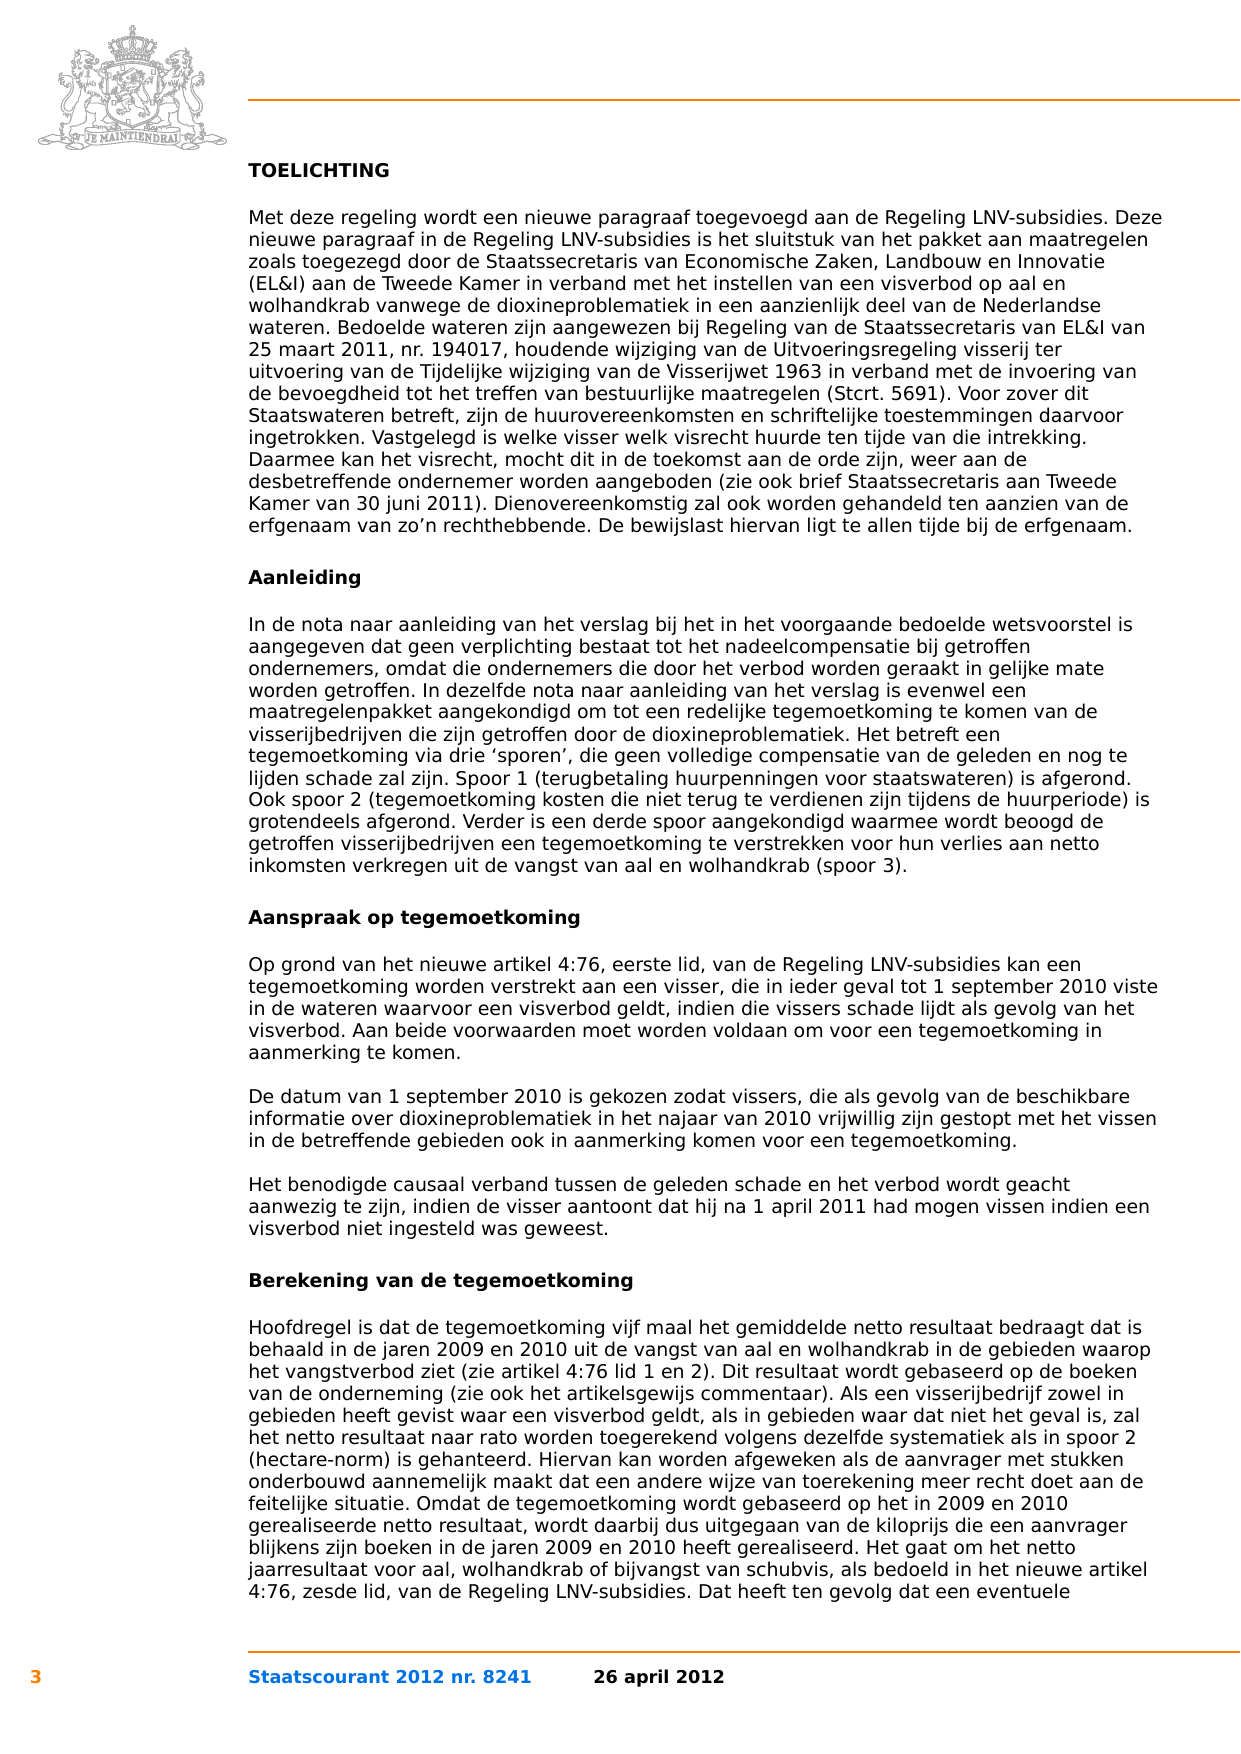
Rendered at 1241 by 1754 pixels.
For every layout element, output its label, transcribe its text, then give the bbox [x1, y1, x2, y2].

text De datum van 1 september 2010 is gekozen zodat vissers, die als gevolg van de beschikbare informatie over dioxineproblematiek in het najaar van 2010 vrijwillig zijn gestopt met het vissen in de betreffende gebieden ook in aanmerking komen voor een tegemoetkoming. [248, 1086, 1163, 1152]
text Hoofdregel is dat de tegemoetkoming vijf maal het gemiddelde netto resultaat bedraagt dat is behaald in de jaren 2009 en 2010 uit de vangst van aal en wolhandkrab in de gebieden waarop het vangstverbod ziet (zie artikel 4:76 lid 1 en 2). Dit resultaat wordt gebaseerd op de boeken van de onderneming (zie ook het artikelsgewijs commentaar). Als een visserijbedrijf zowel in gebieden heeft gevist waar een visverbod geldt, als in gebieden waar dat niet het geval is, zal het netto resultaat naar rato worden toegerekend volgens dezelfde systematiek als in spoor 2 (hectare-norm) is gehanteerd. Hiervan kan worden afgeweken als de aanvrager met stukken onderbouwd aannemelijk maakt dat een andere wijze van toerekening meer recht doet aan de feitelijke situatie. Omdat de tegemoetkoming wordt gebaseerd op het in 2009 en 2010 gerealiseerde netto resultaat, wordt daarbij dus uitgegaan van de kiloprijs die een aanvrager blijkens zijn boeken in de jaren 2009 en 2010 heeft gerealiseerd. Het gaat om het netto jaarresultaat voor aal, wolhandkrab of bijvangst van schubvis, als bedoeld in het nieuwe artikel 4:76, zesde lid, van de Regeling LNV-subsidies. Dat heeft ten gevolg dat een eventuele [248, 1317, 1163, 1602]
text In de nota naar aanleiding van het verslag bij het in het voorgaande bedoelde wetsvoorstel is aangegeven dat geen verplichting bestaat tot het nadeelcompensatie bij getroffen ondernemers, omdat die ondernemers die door het verbod worden geraakt in gelijke mate worden getroffen. In dezelfde nota naar aanleiding van het verslag is evenwel een maatregelenpakket aangekondigd om tot een redelijke tegemoetkoming te komen van de visserijbedrijven die zijn getroffen door de dioxineproblematiek. Het betreft een tegemoetkoming via drie ‘sporen’, die geen volledige compensatie van de geleden en nog te lijden schade zal zijn. Spoor 1 (terugbetaling huurpenningen voor staatswateren) is afgerond. Ook spoor 2 (tegemoetkoming kosten die niet terug te verdienen zijn tijdens de huurperiode) is grotendeels afgerond. Verder is een derde spoor aangekondigd waarmee wordt beoogd de getroffen visserijbedrijven een tegemoetkoming te verstrekken voor hun verlies aan netto inkomsten verkregen uit de vangst van aal en wolhandkrab (spoor 3). [248, 613, 1163, 877]
text Het benodigde causaal verband tussen de geleden schade en het verbod wordt geacht aanwezig te zijn, indien de visser aantoont dat hij na 1 april 2011 had mogen vissen indien een visverbod niet ingesteld was geweest. [248, 1174, 1163, 1240]
text Op grond van het nieuwe artikel 4:76, eerste lid, van de Regeling LNV-subsidies kan een tegemoetkoming worden verstrekt aan een visser, die in ieder geval tot 1 september 2010 viste in de wateren waarvoor een visverbod geldt, indien die vissers schade lijdt als gevolg van het visverbod. Aan beide voorwaarden moet worden voldaan om voor een tegemoetkoming in aanmerking te komen. [248, 954, 1163, 1064]
picture [38, 25, 227, 150]
subtitle TOELICHTING [248, 160, 1163, 182]
subtitle Berekening van de tegemoetkoming [248, 1270, 1163, 1292]
subtitle Aanspraak op tegemoetkoming [248, 907, 1163, 929]
subtitle Aanleiding [248, 567, 1163, 588]
text Met deze regeling wordt een nieuwe paragraaf toegevoegd aan de Regeling LNV-subsidies. Deze nieuwe paragraaf in de Regeling LNV-subsidies is het sluitstuk van het pakket aan maatregelen zoals toegezegd door de Staatssecretaris van Economische Zaken, Landbouw en Innovatie (EL&I) aan de Tweede Kamer in verband met het instellen van een visverbod op aal en wolhandkrab vanwege de dioxineproblematiek in een aanzienlijk deel van de Nederlandse wateren. Bedoelde wateren zijn aangewezen bij Regeling van de Staatssecretaris van EL&I van 25 maart 2011, nr. 194017, houdende wijziging van de Uitvoeringsregeling visserij ter uitvoering van de Tijdelijke wijziging van de Visserijwet 1963 in verband met de invoering van de bevoegdheid tot het treffen van bestuurlijke maatregelen (Stcrt. 5691). Voor zover dit Staatswateren betreft, zijn de huurovereenkomsten en schriftelijke toestemmingen daarvoor ingetrokken. Vastgelegd is welke visser welk visrecht huurde ten tijde van die intrekking. Daarmee kan het visrecht, mocht dit in de toekomst aan de orde zijn, weer aan de desbetreffende ondernemer worden aangeboden (zie ook brief Staatssecretaris aan Tweede Kamer van 30 juni 2011). Dienovereenkomstig zal ook worden gehandeld ten aanzien van de erfgenaam van zo’n rechthebbende. De bewijslast hiervan ligt te allen tijde bij de erfgenaam. [248, 207, 1163, 537]
